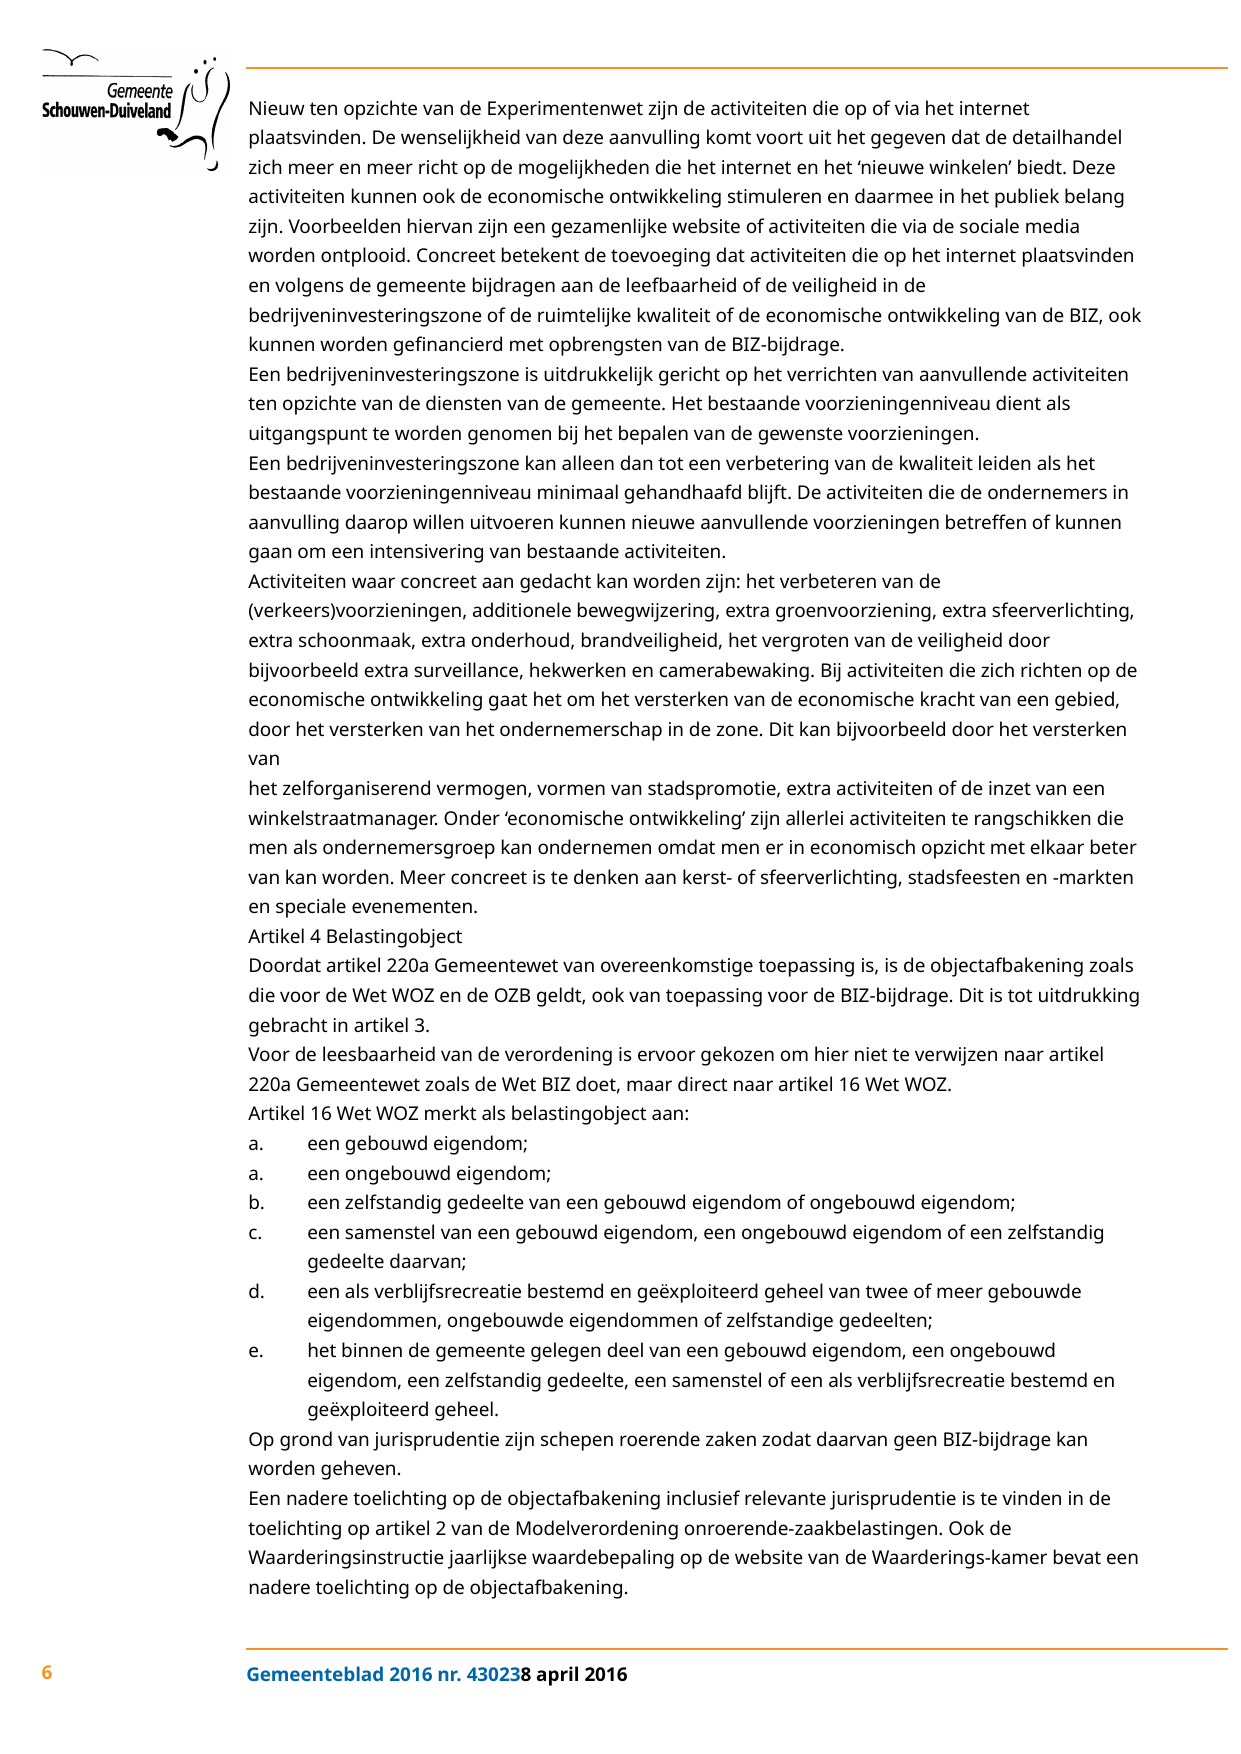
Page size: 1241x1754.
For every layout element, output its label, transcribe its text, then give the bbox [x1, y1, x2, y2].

text Op grond van jurisprudentie zijn schepen roerende zaken zodat daarvan geen BIZ-bijdrage kan worden geheven. [248, 1426, 1152, 1481]
picture [41, 47, 231, 172]
list een als verblijfsrecreatie bestemd en geëxploiteerd geheel van twee of meer gebouwde eigendommen, ongebouwde eigendommen of zelfstandige gedeelten; [248, 1278, 1152, 1333]
text Artikel 4 Belastingobject [248, 923, 1152, 949]
text Voor de leesbaarheid van de verordening is ervoor gekozen om hier niet te verwijzen naar artikel 220a Gemeentewet zoals de Wet BIZ doet, maar direct naar artikel 16 Wet WOZ. [248, 1041, 1152, 1097]
text Nieuw ten opzichte van de Experimentenwet zijn de activiteiten die op of via het internet plaatsvinden. De wenselijkheid van deze aanvulling komt voort uit het gegeven dat de detailhandel zich meer en meer richt op de mogelijkheden die het internet en het ‘nieuwe winkelen’ biedt. Deze activiteiten kunnen ook de economische ontwikkeling stimuleren en daarmee in het publiek belang zijn. Voorbeelden hiervan zijn een gezamenlijke website of activiteiten die via de sociale media worden ontplooid. Concreet betekent de toevoeging dat activiteiten die op het internet plaatsvinden en volgens de gemeente bijdragen aan de leefbaarheid of de veiligheid in de bedrijveninvesteringszone of de ruimtelijke kwaliteit of de economische ontwikkeling van de BIZ, ook kunnen worden gefinancierd met opbrengsten van de BIZ-bijdrage. [248, 95, 1152, 357]
list een gebouwd eigendom; [248, 1130, 1152, 1156]
list een ongebouwd eigendom; [248, 1160, 1152, 1186]
text Een nadere toelichting op de objectafbakening inclusief relevante jurisprudentie is te vinden in de toelichting op artikel 2 van de Modelverordening onroerende-zaakbelastingen. Ook de Waarderingsinstructie jaarlijkse waardebepaling op de website van de Waarderings-kamer bevat een nadere toelichting op de objectafbakening. [248, 1485, 1152, 1600]
list een samenstel van een gebouwd eigendom, een ongebouwd eigendom of een zelfstandig gedeelte daarvan; [248, 1219, 1152, 1274]
text Een bedrijveninvesteringszone is uitdrukkelijk gericht op het verrichten van aanvullende activiteiten ten opzichte van de diensten van de gemeente. Het bestaande voorzieningenniveau dient als uitgangspunt te worden genomen bij het bepalen van de gewenste voorzieningen. [248, 361, 1152, 446]
text Doordat artikel 220a Gemeentewet van overeenkomstige toepassing is, is de objectafbakening zoals die voor de Wet WOZ en de OZB geldt, ook van toepassing voor de BIZ-bijdrage. Dit is tot uitdrukking gebracht in artikel 3. [248, 953, 1152, 1038]
list het binnen de gemeente gelegen deel van een gebouwd eigendom, een ongebouwd eigendom, een zelfstandig gedeelte, een samenstel of een als verblijfsrecreatie bestemd en geëxploiteerd geheel. [248, 1337, 1152, 1422]
list een zelfstandig gedeelte van een gebouwd eigendom of ongebouwd eigendom; [248, 1189, 1152, 1215]
text Activiteiten waar concreet aan gedacht kan worden zijn: het verbeteren van de (verkeers)voorzieningen, additionele bewegwijzering, extra groenvoorziening, extra sfeerverlichting, extra schoonmaak, extra onderhoud, brandveiligheid, het vergroten van de veiligheid door bijvoorbeeld extra surveillance, hekwerken en camerabewaking. Bij activiteiten die zich richten op de economische ontwikkeling gaat het om het versterken van de economische kracht van een gebied, door het versterken van het ondernemerschap in de zone. Dit kan bijvoorbeeld door het versterken van [248, 568, 1152, 771]
text Artikel 16 Wet WOZ merkt als belastingobject aan: [248, 1101, 1152, 1126]
text Een bedrijveninvesteringszone kan alleen dan tot een verbetering van de kwaliteit leiden als het bestaande voorzieningenniveau minimaal gehandhaafd blijft. De activiteiten die de ondernemers in aanvulling daarop willen uitvoeren kunnen nieuwe aanvullende voorzieningen betreffen of kunnen gaan om een intensivering van bestaande activiteiten. [248, 450, 1152, 564]
text het zelforganiserend vermogen, vormen van stadspromotie, extra activiteiten of de inzet van een winkelstraatmanager. Onder ‘economische ontwikkeling’ zijn allerlei activiteiten te rangschikken die men als ondernemersgroep kan ondernemen omdat men er in economisch opzicht met elkaar beter van kan worden. Meer concreet is te denken aan kerst- of sfeerverlichting, stadsfeesten en -markten en speciale evenementen. [248, 775, 1152, 919]
